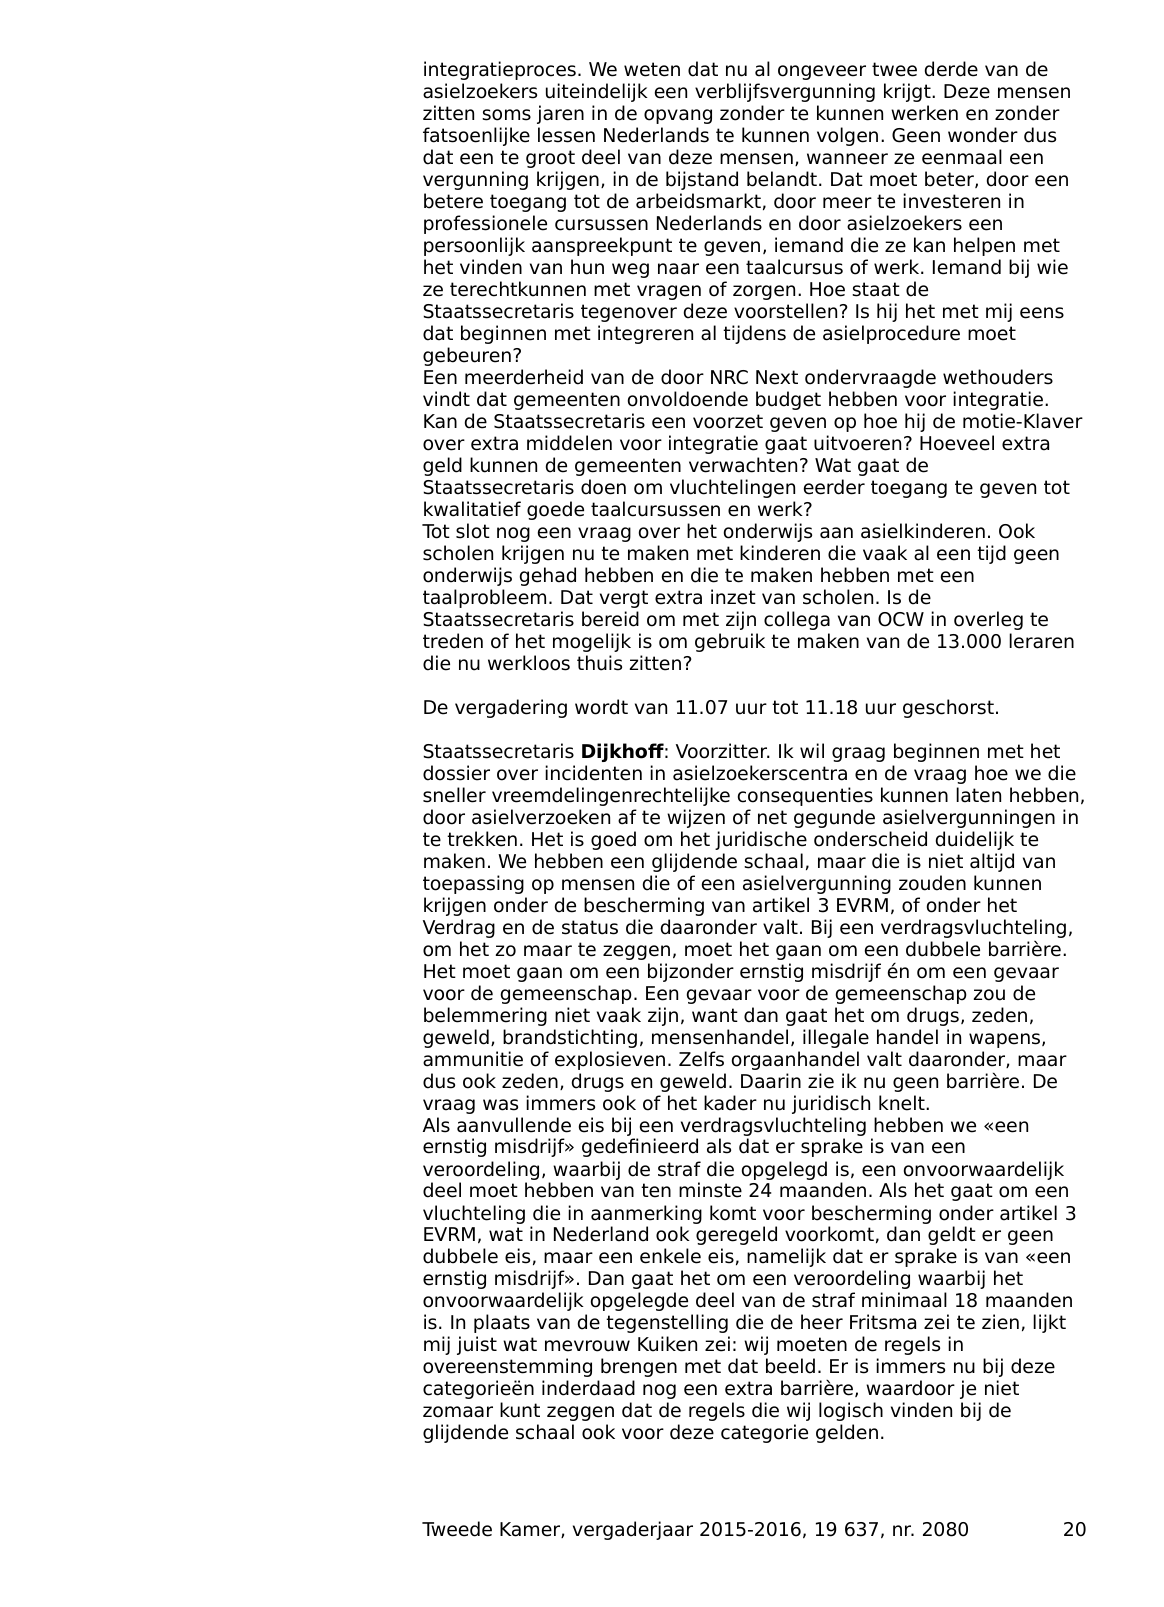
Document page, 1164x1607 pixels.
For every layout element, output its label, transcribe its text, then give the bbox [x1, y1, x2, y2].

text Een meerderheid van de door NRC Next ondervraagde wethouders vindt dat gemeenten onvoldoende budget hebben voor integratie. Kan de Staatssecretaris een voorzet geven op hoe hij de motie-Klaver over extra middelen voor integratie gaat uitvoeren? Hoeveel extra geld kunnen de gemeenten verwachten? Wat gaat de Staatssecretaris doen om vluchtelingen eerder toegang te geven tot kwalitatief goede taalcursussen en werk? [422, 367, 1087, 521]
text Staatssecretaris Dijkhoff: Voorzitter. Ik wil graag beginnen met het dossier over incidenten in asielzoekerscentra en de vraag hoe we die sneller vreemdelingenrechtelijke consequenties kunnen laten hebben, door asielverzoeken af te wijzen of net gegunde asielvergunningen in te trekken. Het is goed om het juridische onderscheid duidelijk te maken. We hebben een glijdende schaal, maar die is niet altijd van toepassing op mensen die of een asielvergunning zouden kunnen krijgen onder de bescherming van artikel 3 EVRM, of onder het Verdrag en de status die daaronder valt. Bij een verdragsvluchteling, om het zo maar te zeggen, moet het gaan om een dubbele barrière. Het moet gaan om een bijzonder ernstig misdrijf én om een gevaar voor de gemeenschap. Een gevaar voor de gemeenschap zou de belemmering niet vaak zijn, want dan gaat het om drugs, zeden, geweld, brandstichting, mensenhandel, illegale handel in wapens, ammunitie of explosieven. Zelfs orgaanhandel valt daaronder, maar dus ook zeden, drugs en geweld. Daarin zie ik nu geen barrière. De vraag was immers ook of het kader nu juridisch knelt. [422, 741, 1087, 1114]
text Tot slot nog een vraag over het onderwijs aan asielkinderen. Ook scholen krijgen nu te maken met kinderen die vaak al een tijd geen onderwijs gehad hebben en die te maken hebben met een taalprobleem. Dat vergt extra inzet van scholen. Is de Staatssecretaris bereid om met zijn collega van OCW in overleg te treden of het mogelijk is om gebruik te maken van de 13.000 leraren die nu werkloos thuis zitten? [422, 521, 1087, 674]
text integratieproces. We weten dat nu al ongeveer twee derde van de asielzoekers uiteindelijk een verblijfsvergunning krijgt. Deze mensen zitten soms jaren in de opvang zonder te kunnen werken en zonder fatsoenlijke lessen Nederlands te kunnen volgen. Geen wonder dus dat een te groot deel van deze mensen, wanneer ze eenmaal een vergunning krijgen, in de bijstand belandt. Dat moet beter, door een betere toegang tot de arbeidsmarkt, door meer te investeren in professionele cursussen Nederlands en door asielzoekers een persoonlijk aanspreekpunt te geven, iemand die ze kan helpen met het vinden van hun weg naar een taalcursus of werk. Iemand bij wie ze terechtkunnen met vragen of zorgen. Hoe staat de Staatssecretaris tegenover deze voorstellen? Is hij het met mij eens dat beginnen met integreren al tijdens de asielprocedure moet gebeuren? [422, 59, 1087, 367]
text De vergadering wordt van 11.07 uur tot 11.18 uur geschorst. [422, 697, 1087, 719]
text Als aanvullende eis bij een verdragsvluchteling hebben we «een ernstig misdrijf» gedefinieerd als dat er sprake is van een veroordeling, waarbij de straf die opgelegd is, een onvoorwaardelijk deel moet hebben van ten minste 24 maanden. Als het gaat om een vluchteling die in aanmerking komt voor bescherming onder artikel 3 EVRM, wat in Nederland ook geregeld voorkomt, dan geldt er geen dubbele eis, maar een enkele eis, namelijk dat er sprake is van «een ernstig misdrijf». Dan gaat het om een veroordeling waarbij het onvoorwaardelijk opgelegde deel van de straf minimaal 18 maanden is. In plaats van de tegenstelling die de heer Fritsma zei te zien, lijkt mij juist wat mevrouw Kuiken zei: wij moeten de regels in overeenstemming brengen met dat beeld. Er is immers nu bij deze categorieën inderdaad nog een extra barrière, waardoor je niet zomaar kunt zeggen dat de regels die wij logisch vinden bij de glijdende schaal ook voor deze categorie gelden. [422, 1114, 1087, 1444]
